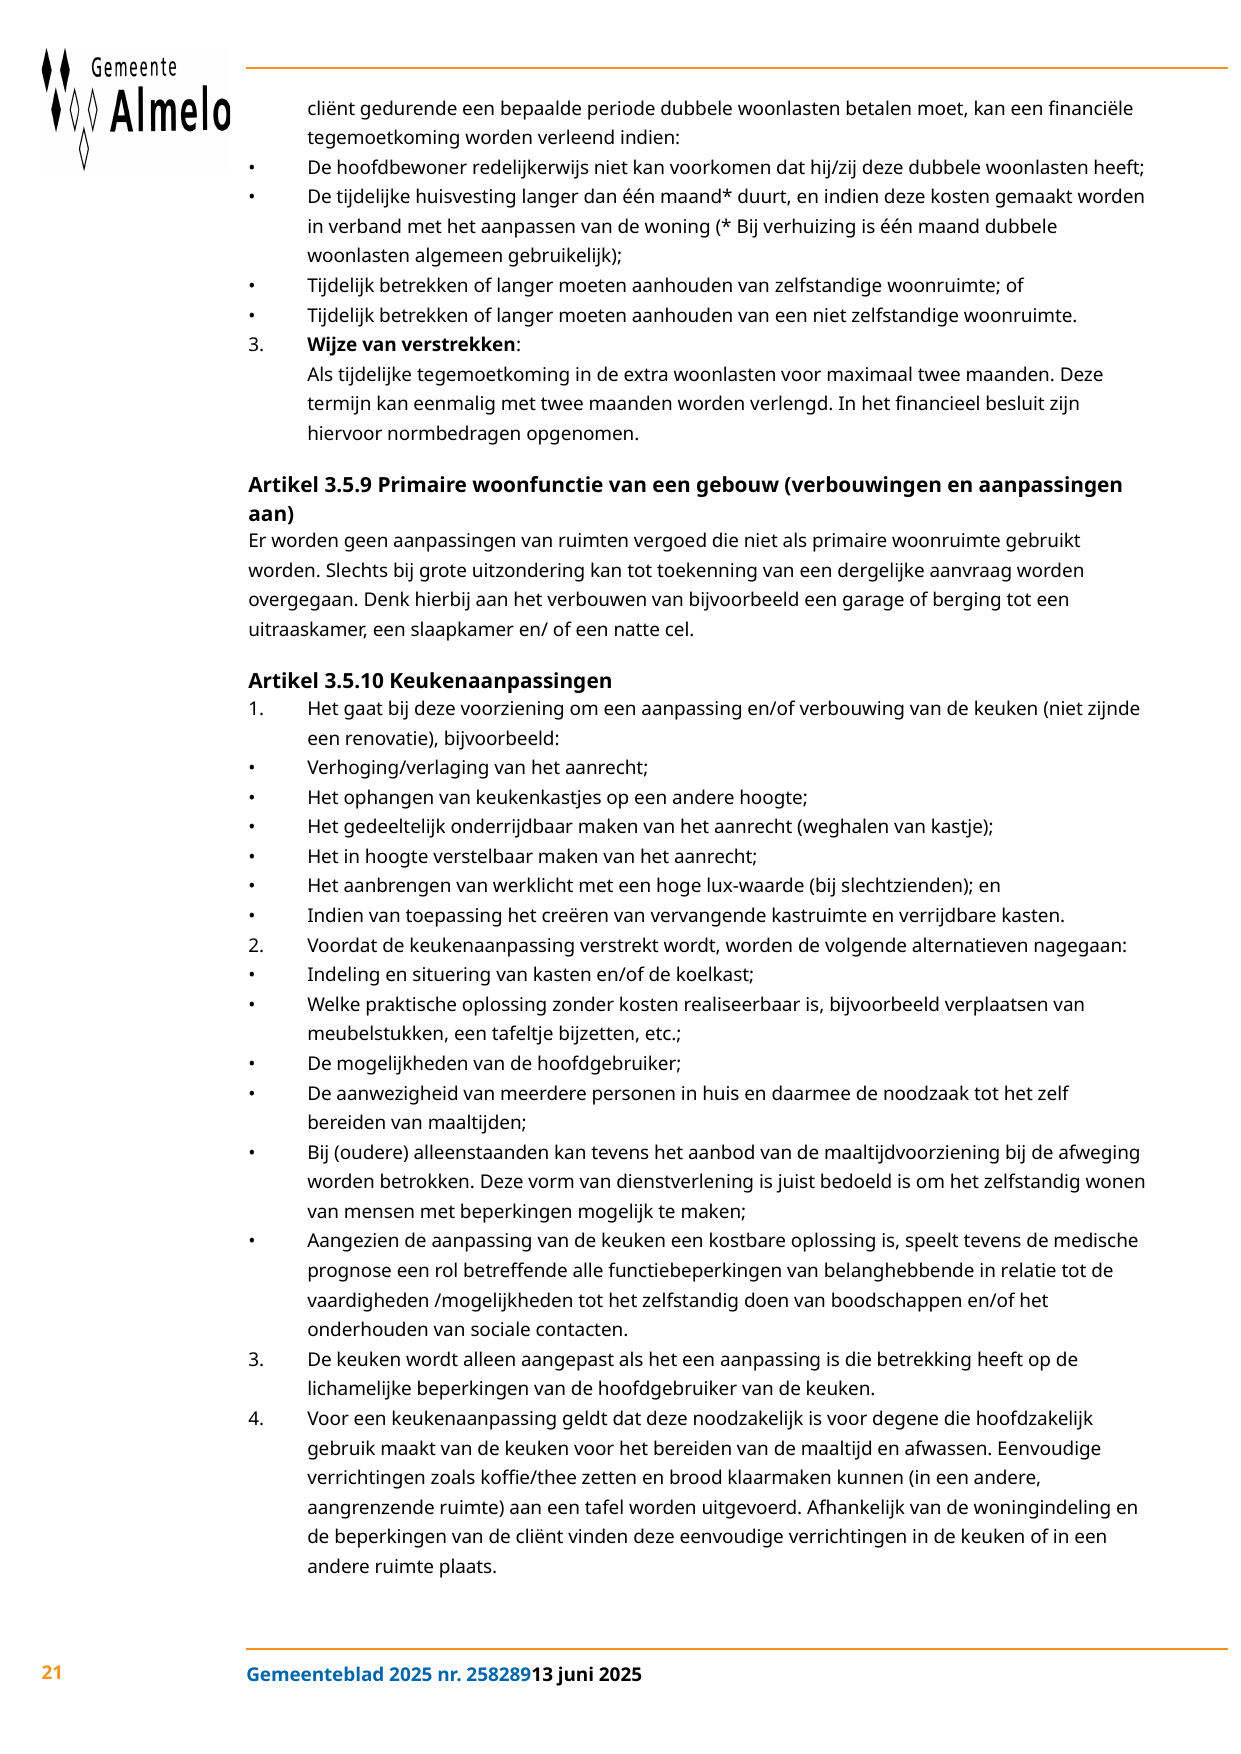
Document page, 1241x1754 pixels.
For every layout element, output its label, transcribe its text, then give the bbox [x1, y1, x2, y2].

list Bij (oudere) alleenstaanden kan tevens het aanbod van de maaltijdvoorziening bij de afweging worden betrokken. Deze vorm van dienstverlening is juist bedoeld is om het zelfstandig wonen van mensen met beperkingen mogelijk te maken; [248, 1139, 1152, 1224]
list Tijdelijk betrekken of langer moeten aanhouden van zelfstandige woonruimte; of [248, 272, 1152, 298]
list Verhoging/verlaging van het aanrecht; [248, 754, 1152, 780]
list Het gaat bij deze voorziening om een aanpassing en/of verbouwing van de keuken (niet zijnde een renovatie), bijvoorbeeld: [248, 695, 1152, 750]
list Als tijdelijke tegemoetkoming in de extra woonlasten voor maximaal twee maanden. Deze termijn kan eenmalig met twee maanden worden verlengd. In het financieel besluit zijn hiervoor normbedragen opgenomen. [248, 361, 1152, 446]
list Voor een keukenaanpassing geldt dat deze noodzakelijk is voor degene die hoofdzakelijk gebruik maakt van de keuken voor het bereiden van de maaltijd en afwassen. Eenvoudige verrichtingen zoals koffie/thee zetten en brood klaarmaken kunnen (in een andere, aangrenzende ruimte) aan een tafel worden uitgevoerd. Afhankelijk van de woningindeling en de beperkingen van de cliënt vinden deze eenvoudige verrichtingen in de keuken of in een andere ruimte plaats. [248, 1405, 1152, 1579]
list Indeling en situering van kasten en/of de koelkast; [248, 961, 1152, 987]
list De tijdelijke huisvesting langer dan één maand* duurt, en indien deze kosten gemaakt worden in verband met het aanpassen van de woning (* Bij verhuizing is één maand dubbele woonlasten algemeen gebruikelijk); [248, 183, 1152, 268]
list Het gedeeltelijk onderrijdbaar maken van het aanrecht (weghalen van kastje); [248, 813, 1152, 839]
list De mogelijkheden van de hoofdgebruiker; [248, 1050, 1152, 1076]
list De keuken wordt alleen aangepast als het een aanpassing is die betrekking heeft op de lichamelijke beperkingen van de hoofdgebruiker van de keuken. [248, 1346, 1152, 1401]
list Het in hoogte verstelbaar maken van het aanrecht; [248, 843, 1152, 869]
picture [41, 47, 231, 172]
list Het aanbrengen van werklicht met een hoge lux-waarde (bij slechtzienden); en [248, 873, 1152, 898]
list De hoofdbewoner redelijkerwijs niet kan voorkomen dat hij/zij deze dubbele woonlasten heeft; [248, 154, 1152, 180]
text Artikel 3.5.10 Keukenaanpassingen [248, 667, 1152, 695]
list Wijze van verstrekken: [248, 331, 1152, 357]
list Voordat de keukenaanpassing verstrekt wordt, worden de volgende alternatieven nagegaan: [248, 932, 1152, 957]
text Er worden geen aanpassingen van ruimten vergoed die niet als primaire woonruimte gebruikt worden. Slechts bij grote uitzondering kan tot toekenning van een dergelijke aanvraag worden overgegaan. Denk hierbij aan het verbouwen van bijvoorbeeld een garage of berging tot een uitraaskamer, een slaapkamer en/ of een natte cel. [248, 527, 1152, 642]
list cliënt gedurende een bepaalde periode dubbele woonlasten betalen moet, kan een financiële tegemoetkoming worden verleend indien: [248, 95, 1152, 150]
list Indien van toepassing het creëren van vervangende kastruimte en verrijdbare kasten. [248, 902, 1152, 928]
list Het ophangen van keukenkastjes op een andere hoogte; [248, 784, 1152, 809]
list De aanwezigheid van meerdere personen in huis en daarmee de noodzaak tot het zelf bereiden van maaltijden; [248, 1080, 1152, 1135]
list Tijdelijk betrekken of langer moeten aanhouden van een niet zelfstandige woonruimte. [248, 302, 1152, 328]
list Aangezien de aanpassing van de keuken een kostbare oplossing is, speelt tevens de medische prognose een rol betreffende alle functiebeperkingen van belanghebbende in relatie tot de vaardigheden /mogelijkheden tot het zelfstandig doen van boodschappen en/of het onderhouden van sociale contacten. [248, 1228, 1152, 1342]
text Artikel 3.5.9 Primaire woonfunctie van een gebouw (verbouwingen en aanpassingen aan) [248, 471, 1152, 527]
list Welke praktische oplossing zonder kosten realiseerbaar is, bijvoorbeeld verplaatsen van meubelstukken, een tafeltje bijzetten, etc.; [248, 991, 1152, 1046]
